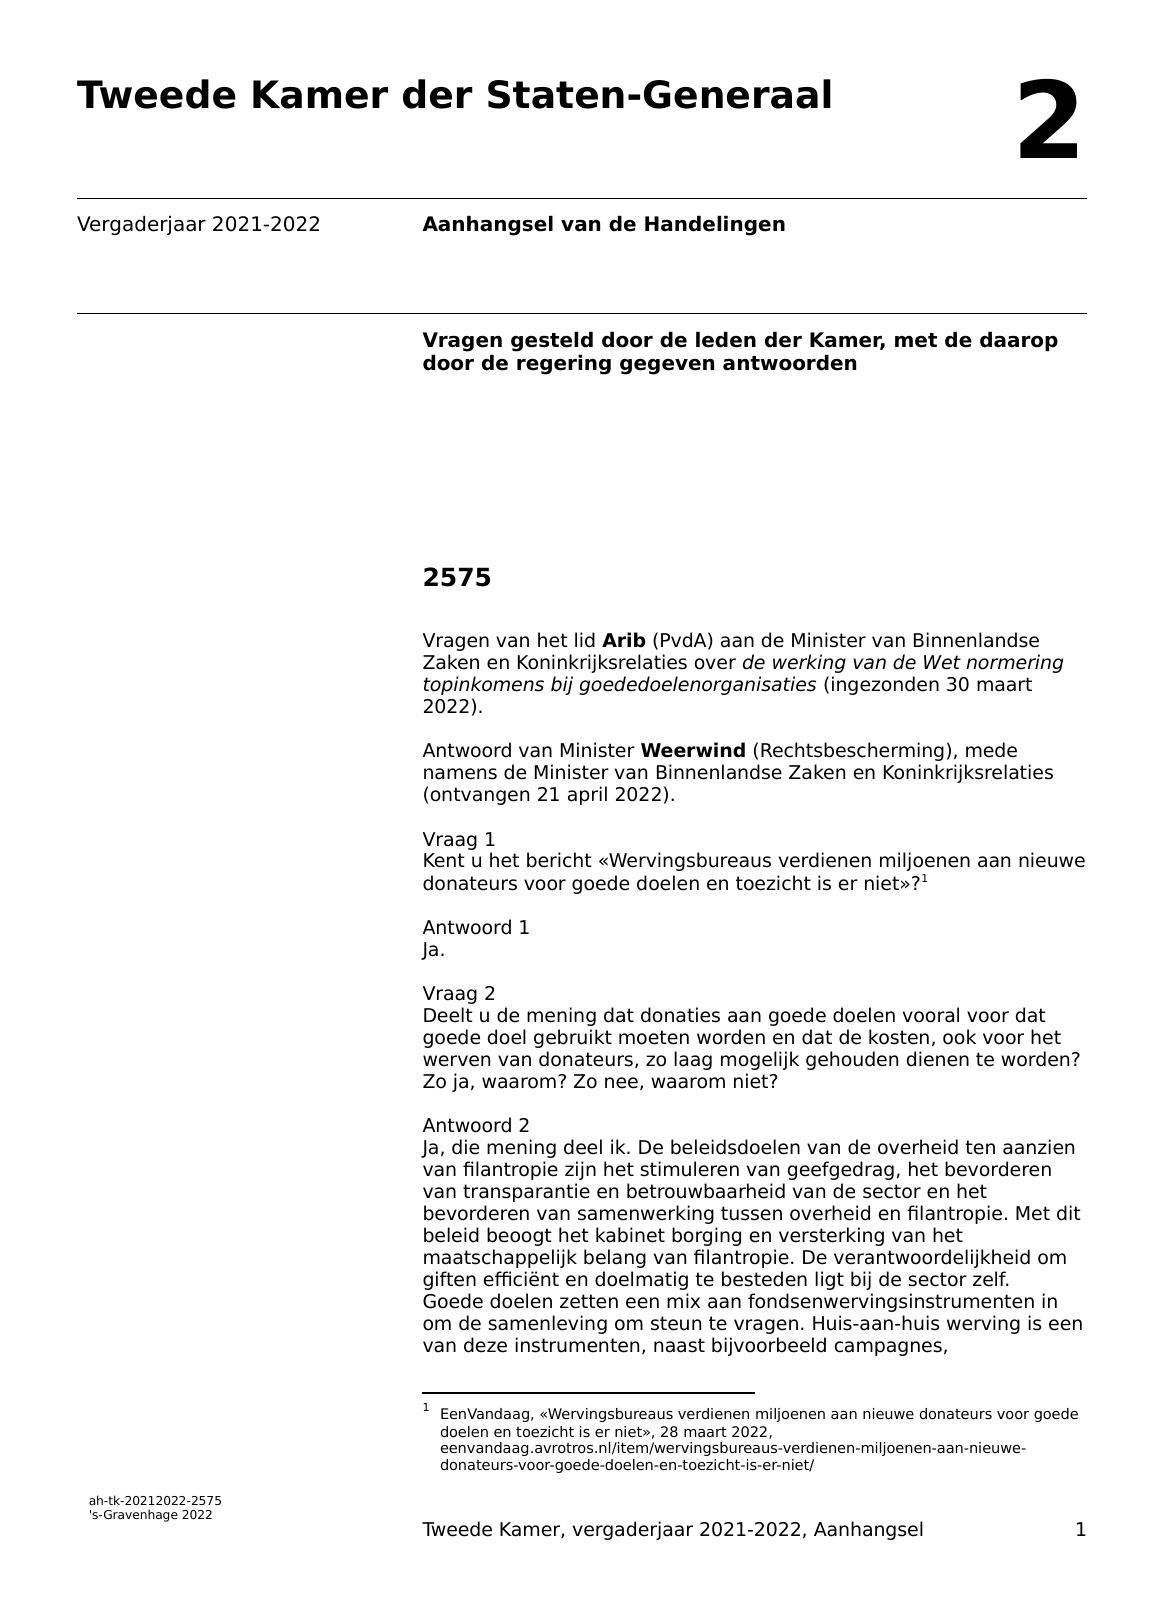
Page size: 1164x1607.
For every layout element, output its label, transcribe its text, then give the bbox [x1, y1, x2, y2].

text 2575 [422, 563, 1087, 592]
table_header 2 [886, 59, 1087, 198]
text Antwoord van Minister Weerwind (Rechtsbescherming), mede namens de Minister van Binnenlandse Zaken en Koninkrijksrelaties (ontvangen 21 april 2022). [422, 740, 1087, 806]
text Antwoord 1 [422, 917, 1087, 938]
text Vragen van het lid Arib (PvdA) aan de Minister van Binnenlandse Zaken en Koninkrijksrelaties over de werking van de Wet normering topinkomens bij goededoelenorganisaties (ingezonden 30 maart 2022). [422, 630, 1087, 718]
table_cell Vragen gesteld door de leden der Kamer, met de daarop door de regering gegeven antwoorden [422, 314, 1087, 375]
text Goede doelen zetten een mix aan fondsenwervingsinstrumenten in om de samenleving om steun te vragen. Huis-aan-huis werving is een van deze instrumenten, naast bijvoorbeeld campagnes, [422, 1291, 1087, 1357]
text Ja. [422, 938, 1087, 961]
text Deelt u de mening dat donaties aan goede doelen vooral voor dat goede doel gebruikt moeten worden en dat de kosten, ook voor het werven van donateurs, zo laag mogelijk gehouden dienen te worden? Zo ja, waarom? Zo nee, waarom niet? [422, 1005, 1087, 1093]
table_cell [77, 314, 422, 375]
text Antwoord 2 [422, 1115, 1087, 1137]
table_cell Aanhangsel van de Handelingen [422, 199, 1087, 313]
text Vraag 2 [422, 983, 1087, 1005]
table_header Tweede Kamer der Staten-Generaal [77, 59, 886, 198]
text 's-Gravenhage 2022 [88, 1508, 323, 1522]
table_cell Vergaderjaar 2021-2022 [77, 199, 422, 313]
text ah-tk-20212022-2575 [88, 1494, 323, 1508]
text Kent u het bericht «Wervingsbureaus verdienen miljoenen aan nieuwe donateurs voor goede doelen en toezicht is er niet»? [422, 850, 1087, 894]
text EenVandaag, «Wervingsbureaus verdienen miljoenen aan nieuwe donateurs voor goede doelen en toezicht is er niet», 28 maart 2022, eenvandaag.avrotros.nl/item/wervingsbureaus-verdienen-miljoenen-aan-nieuwe-donateurs-voor-goede-doelen-en-toezicht-is-er-niet/ [422, 1402, 1087, 1474]
text Vraag 1 [422, 828, 1087, 850]
text Ja, die mening deel ik. De beleidsdoelen van de overheid ten aanzien van filantropie zijn het stimuleren van geefgedrag, het bevorderen van transparantie en betrouwbaarheid van de sector en het bevorderen van samenwerking tussen overheid en filantropie. Met dit beleid beoogt het kabinet borging en versterking van het maatschappelijk belang van filantropie. De verantwoordelijkheid om giften efficiënt en doelmatig te besteden ligt bij de sector zelf. [422, 1137, 1087, 1291]
